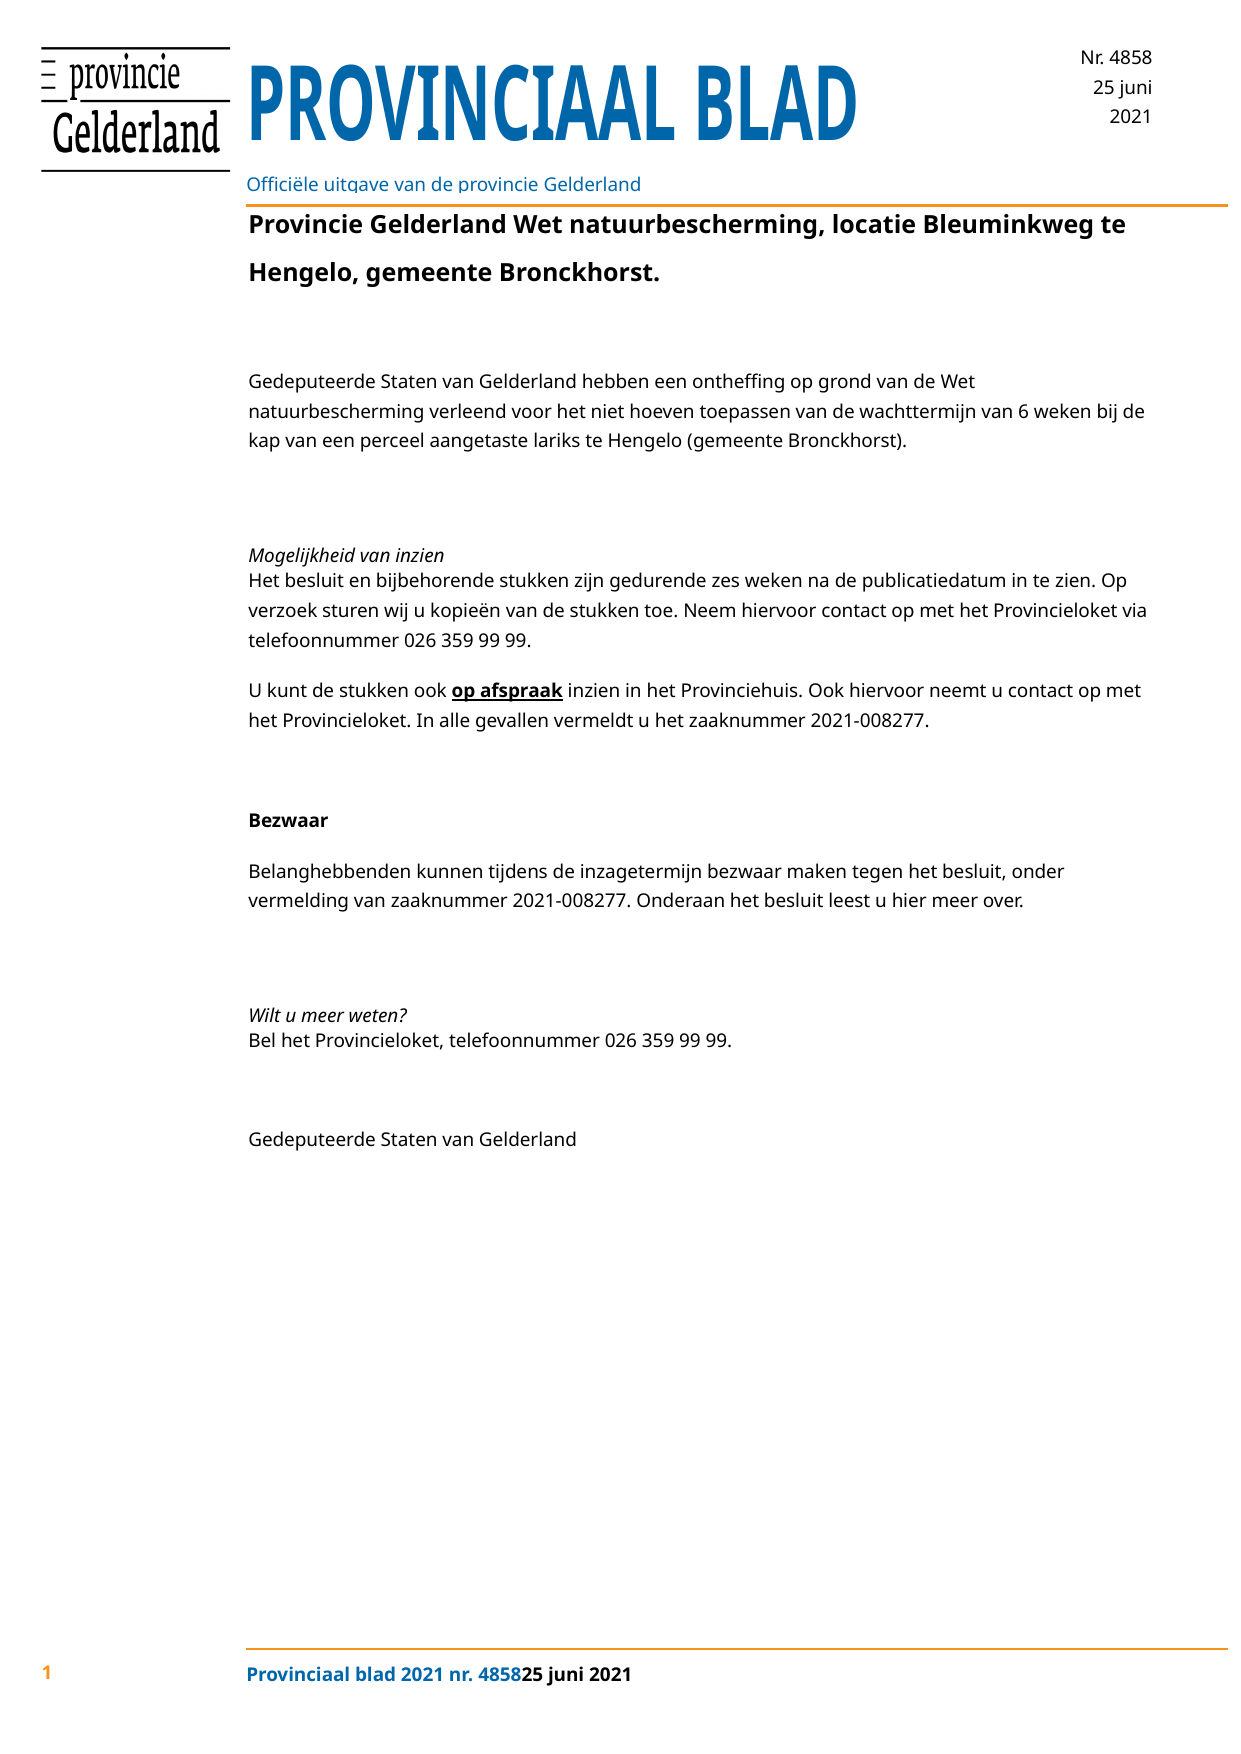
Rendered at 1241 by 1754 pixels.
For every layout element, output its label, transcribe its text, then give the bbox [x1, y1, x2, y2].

text Wilt u meer weten? [248, 1002, 1152, 1028]
picture [41, 47, 231, 172]
text Bel het Provincieloket, telefoonnummer 026 359 99 99. [248, 1028, 1152, 1053]
text Provincie Gelderland Wet natuurbescherming, locatie Bleuminkweg te Hengelo, gemeente Bronckhorst. [248, 207, 1152, 288]
text Gedeputeerde Staten van Gelderland hebben een ontheffing op grond van de Wet natuurbescherming verleend voor het niet hoeven toepassen van de wachttermijn van 6 weken bij de kap van een perceel aangetaste lariks te Hengelo (gemeente Bronckhorst). [248, 368, 1152, 453]
text U kunt de stukken ook op afspraak inzien in het Provinciehuis. Ook hiervoor neemt u contact op met het Provincieloket. In alle gevallen vermeldt u het zaaknummer 2021-008277. [248, 677, 1152, 732]
text Gedeputeerde Staten van Gelderland [248, 1126, 1152, 1152]
text Bezwaar [248, 808, 1152, 833]
text Mogelijkheid van inzien [248, 542, 1152, 568]
text Belanghebbenden kunnen tijdens de inzagetermijn bezwaar maken tegen het besluit, onder vermelding van zaaknummer 2021-008277. Onderaan het besluit leest u hier meer over. [248, 858, 1152, 913]
text Het besluit en bijbehorende stukken zijn gedurende zes weken na de publicatiedatum in te zien. Op verzoek sturen wij u kopieën van de stukken toe. Neem hiervoor contact op met het Provincieloket via telefoonnummer 026 359 99 99. [248, 568, 1152, 652]
